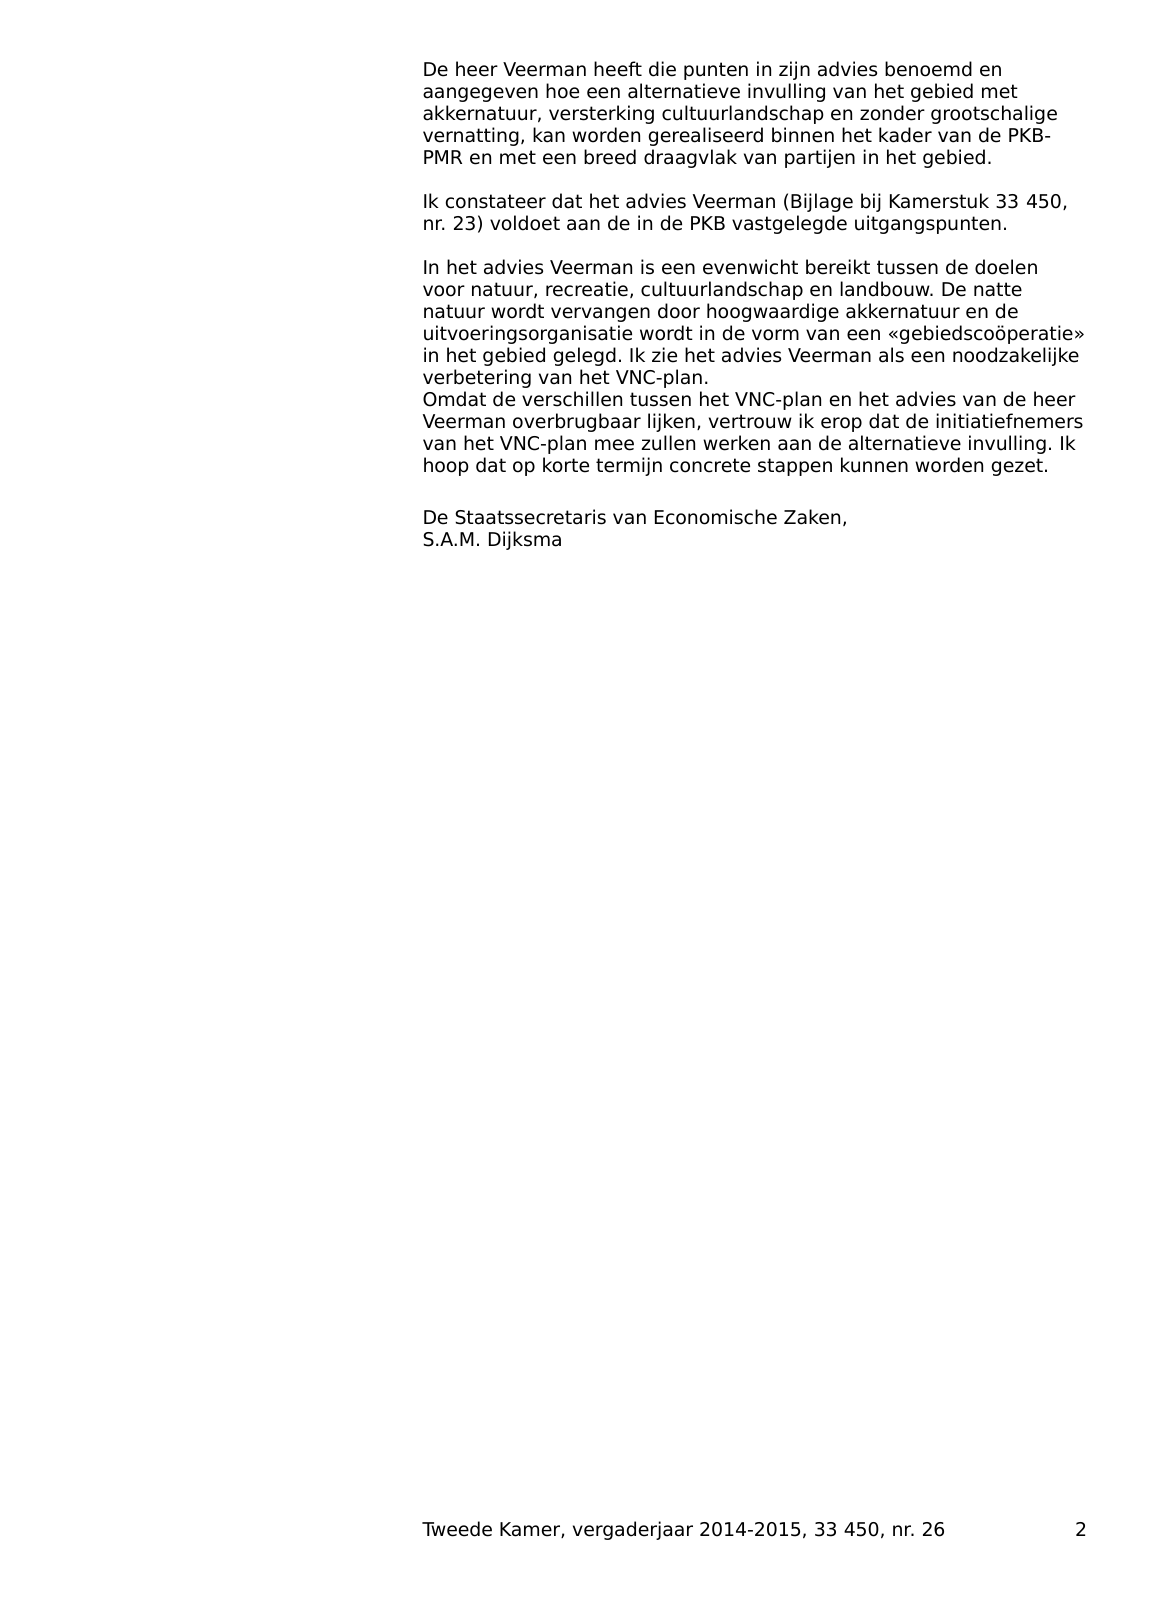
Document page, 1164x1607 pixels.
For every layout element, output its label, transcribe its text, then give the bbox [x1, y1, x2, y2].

text Omdat de verschillen tussen het VNC-plan en het advies van de heer Veerman overbrugbaar lijken, vertrouw ik erop dat de initiatiefnemers van het VNC-plan mee zullen werken aan de alternatieve invulling. Ik hoop dat op korte termijn concrete stappen kunnen worden gezet. [422, 389, 1087, 477]
text De heer Veerman heeft die punten in zijn advies benoemd en aangegeven hoe een alternatieve invulling van het gebied met akkernatuur, versterking cultuurlandschap en zonder grootschalige vernatting, kan worden gerealiseerd binnen het kader van de PKB-PMR en met een breed draagvlak van partijen in het gebied. [422, 59, 1087, 169]
text Ik constateer dat het advies Veerman (Bijlage bij Kamerstuk 33 450, nr. 23) voldoet aan de in de PKB vastgelegde uitgangspunten. [422, 191, 1087, 235]
text In het advies Veerman is een evenwicht bereikt tussen de doelen voor natuur, recreatie, cultuurlandschap en landbouw. De natte natuur wordt vervangen door hoogwaardige akkernatuur en de uitvoeringsorganisatie wordt in de vorm van een «gebiedscoöperatie» in het gebied gelegd. Ik zie het advies Veerman als een noodzakelijke verbetering van het VNC-plan. [422, 257, 1087, 389]
text De Staatssecretaris van Economische Zaken, S.A.M. Dijksma [422, 507, 1087, 551]
